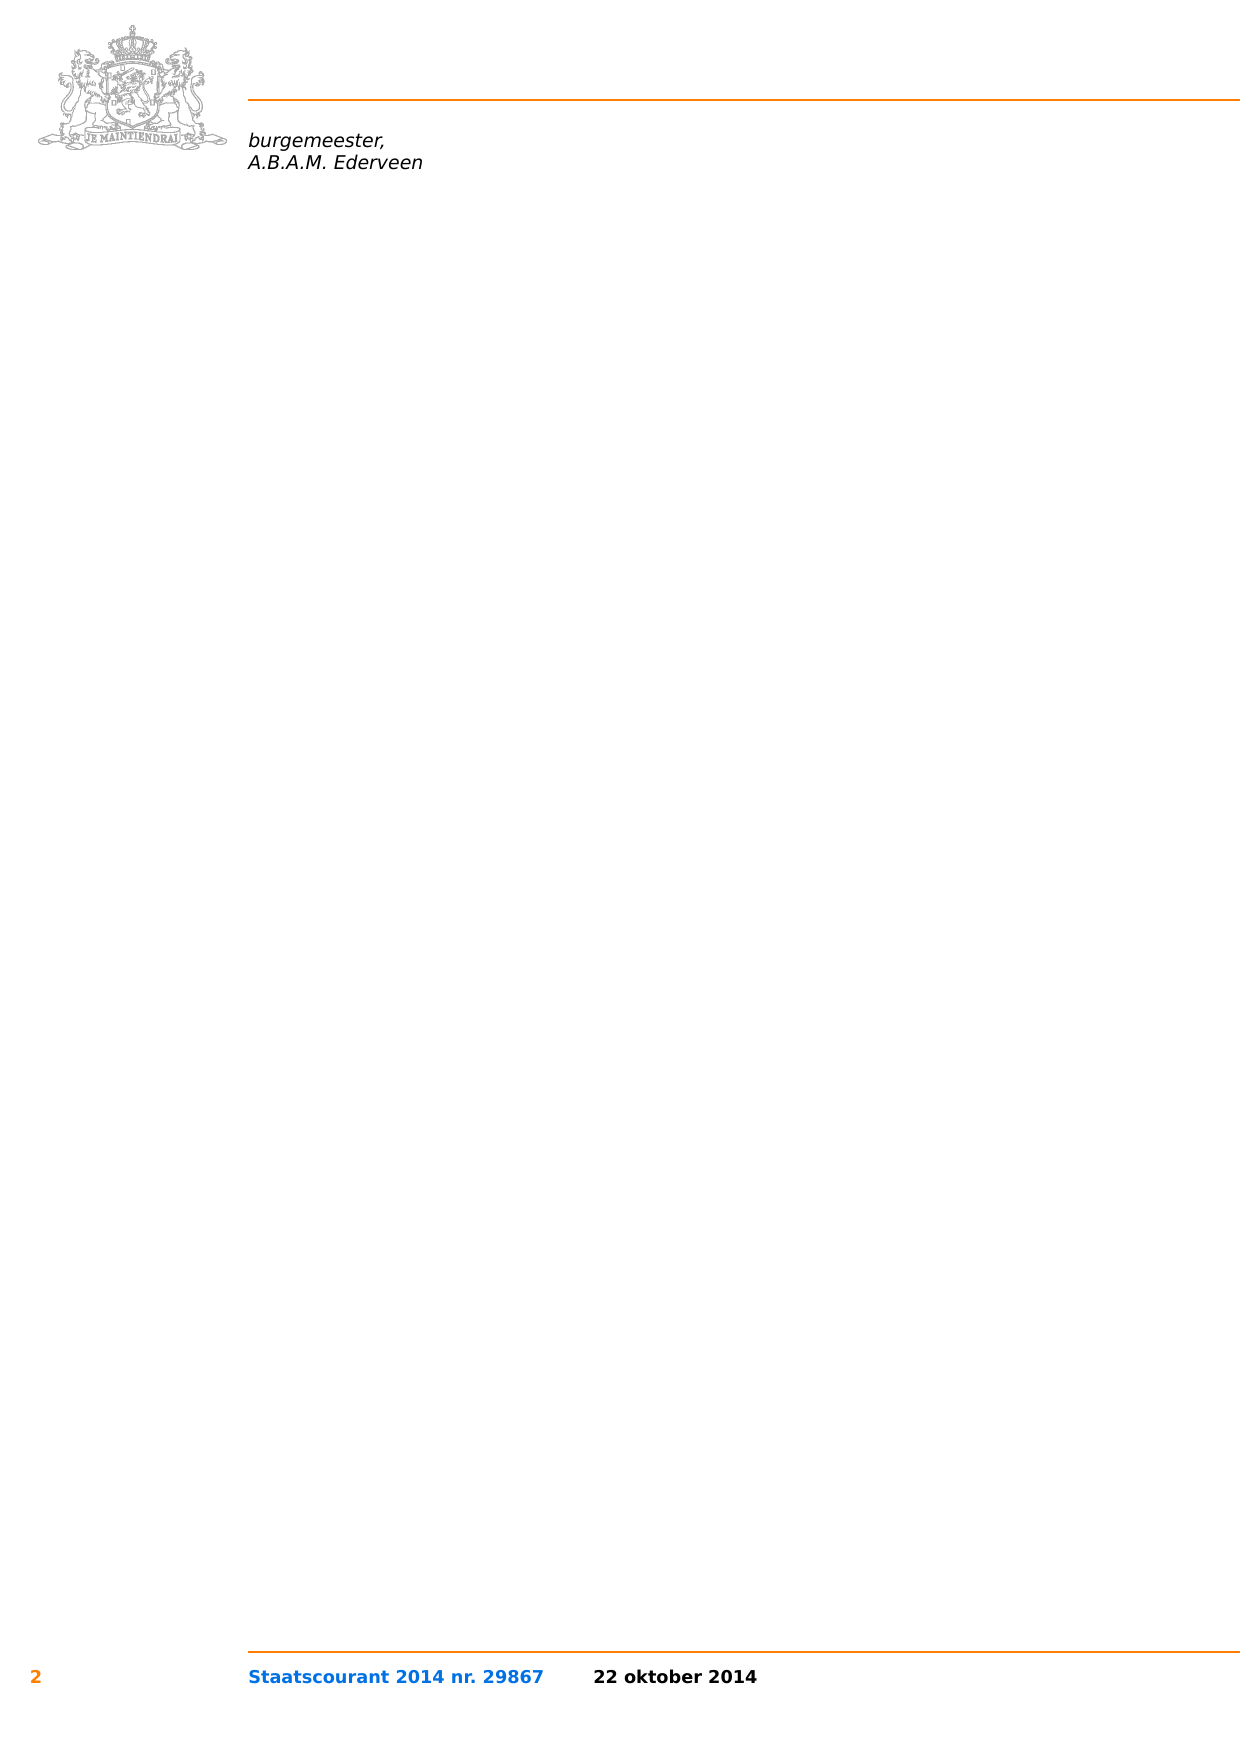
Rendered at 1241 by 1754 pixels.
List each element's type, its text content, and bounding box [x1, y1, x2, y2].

text burgemeester, A.B.A.M. Ederveen [248, 130, 1163, 174]
picture [38, 25, 227, 150]
